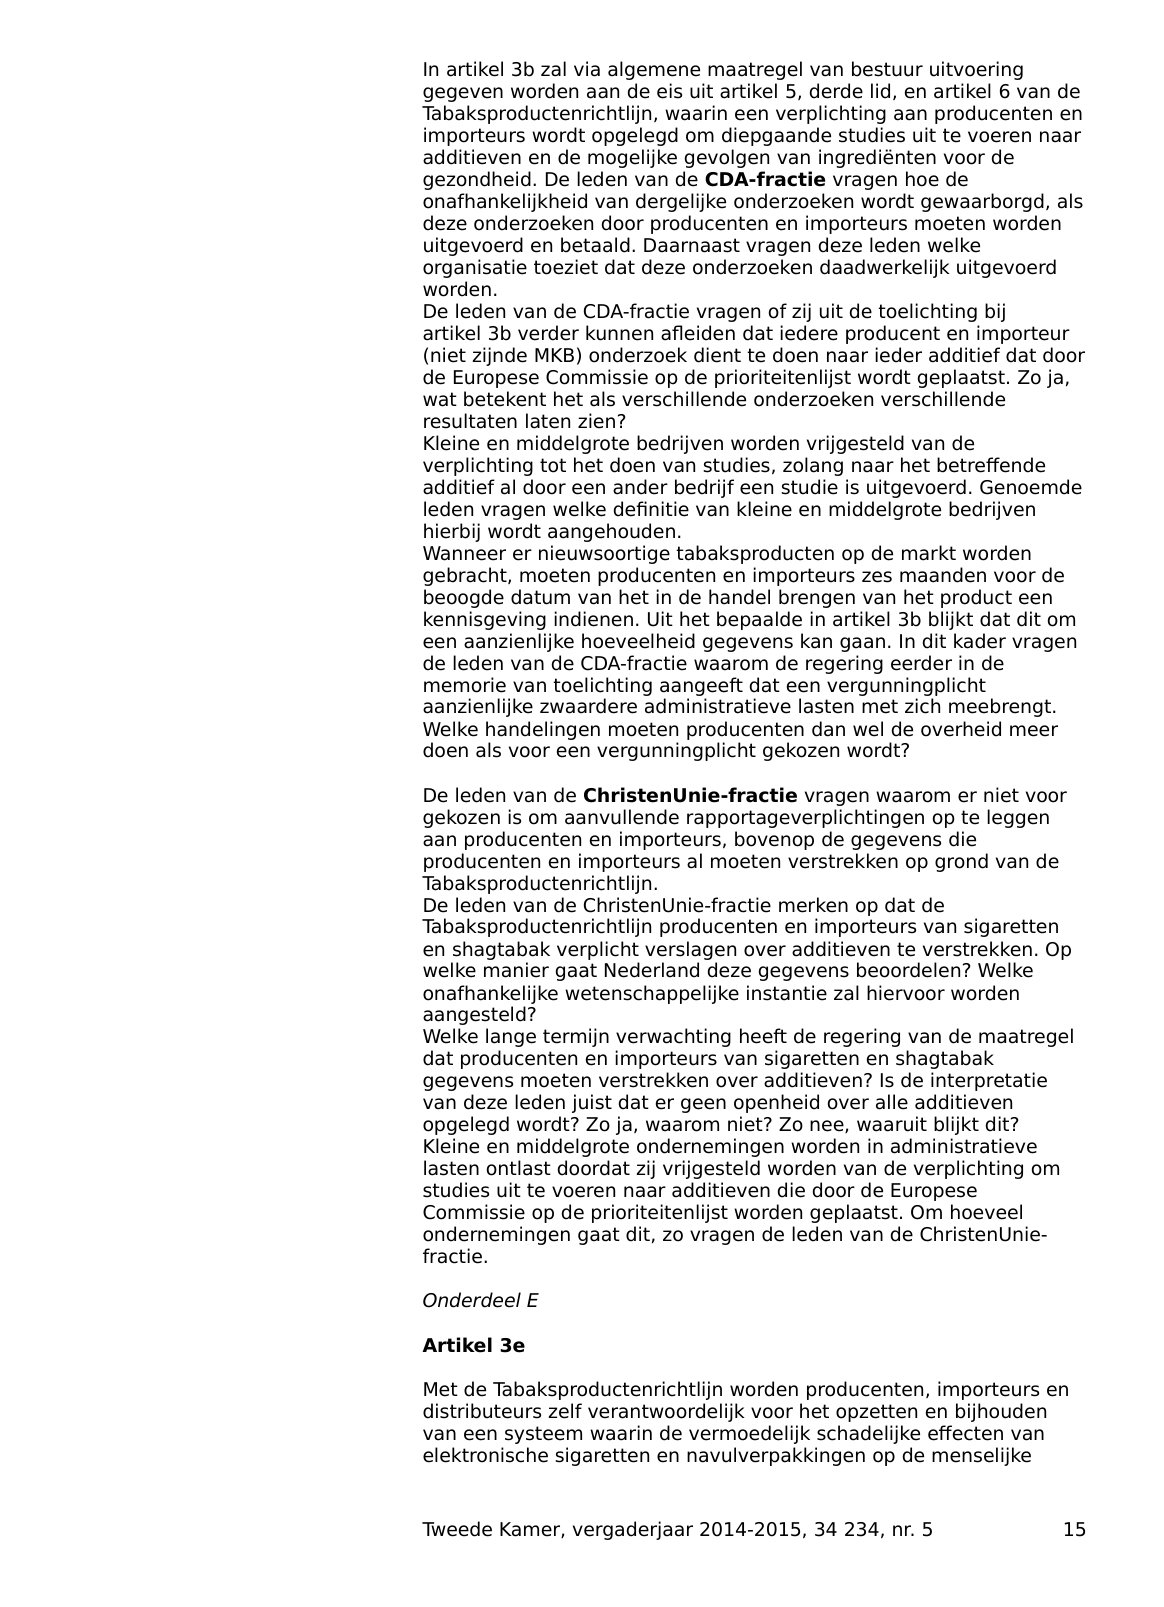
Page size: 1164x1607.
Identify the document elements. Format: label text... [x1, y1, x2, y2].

text Wanneer er nieuwsoortige tabaksproducten op de markt worden gebracht, moeten producenten en importeurs zes maanden voor de beoogde datum van het in de handel brengen van het product een kennisgeving indienen. Uit het bepaalde in artikel 3b blijkt dat dit om een aanzienlijke hoeveelheid gegevens kan gaan. In dit kader vragen de leden van de CDA-fractie waarom de regering eerder in de memorie van toelichting aangeeft dat een vergunningplicht aanzienlijke zwaardere administratieve lasten met zich meebrengt. Welke handelingen moeten producenten dan wel de overheid meer doen als voor een vergunningplicht gekozen wordt? [422, 543, 1087, 762]
text In artikel 3b zal via algemene maatregel van bestuur uitvoering gegeven worden aan de eis uit artikel 5, derde lid, en artikel 6 van de Tabaksproductenrichtlijn, waarin een verplichting aan producenten en importeurs wordt opgelegd om diepgaande studies uit te voeren naar additieven en de mogelijke gevolgen van ingrediënten voor de gezondheid. De leden van de CDA-fractie vragen hoe de onafhankelijkheid van dergelijke onderzoeken wordt gewaarborgd, als deze onderzoeken door producenten en importeurs moeten worden uitgevoerd en betaald. Daarnaast vragen deze leden welke organisatie toeziet dat deze onderzoeken daadwerkelijk uitgevoerd worden. [422, 59, 1087, 301]
text Met de Tabaksproductenrichtlijn worden producenten, importeurs en distributeurs zelf verantwoordelijk voor het opzetten en bijhouden van een systeem waarin de vermoedelijk schadelijke effecten van elektronische sigaretten en navulverpakkingen op de menselijke [422, 1379, 1087, 1467]
subtitle Onderdeel E [422, 1290, 1087, 1312]
text Kleine en middelgrote bedrijven worden vrijgesteld van de verplichting tot het doen van studies, zolang naar het betreffende additief al door een ander bedrijf een studie is uitgevoerd. Genoemde leden vragen welke definitie van kleine en middelgrote bedrijven hierbij wordt aangehouden. [422, 433, 1087, 543]
subtitle Artikel 3e [422, 1334, 1087, 1356]
text Welke lange termijn verwachting heeft de regering van de maatregel dat producenten en importeurs van sigaretten en shagtabak gegevens moeten verstrekken over additieven? Is de interpretatie van deze leden juist dat er geen openheid over alle additieven opgelegd wordt? Zo ja, waarom niet? Zo nee, waaruit blijkt dit? [422, 1026, 1087, 1136]
text Kleine en middelgrote ondernemingen worden in administratieve lasten ontlast doordat zij vrijgesteld worden van de verplichting om studies uit te voeren naar additieven die door de Europese Commissie op de prioriteitenlijst worden geplaatst. Om hoeveel ondernemingen gaat dit, zo vragen de leden van de ChristenUnie-fractie. [422, 1136, 1087, 1268]
text De leden van de CDA-fractie vragen of zij uit de toelichting bij artikel 3b verder kunnen afleiden dat iedere producent en importeur (niet zijnde MKB) onderzoek dient te doen naar ieder additief dat door de Europese Commissie op de prioriteitenlijst wordt geplaatst. Zo ja, wat betekent het als verschillende onderzoeken verschillende resultaten laten zien? [422, 301, 1087, 433]
text De leden van de ChristenUnie-fractie vragen waarom er niet voor gekozen is om aanvullende rapportageverplichtingen op te leggen aan producenten en importeurs, bovenop de gegevens die producenten en importeurs al moeten verstrekken op grond van de Tabaksproductenrichtlijn. [422, 784, 1087, 894]
text De leden van de ChristenUnie-fractie merken op dat de Tabaksproductenrichtlijn producenten en importeurs van sigaretten en shagtabak verplicht verslagen over additieven te verstrekken. Op welke manier gaat Nederland deze gegevens beoordelen? Welke onafhankelijke wetenschappelijke instantie zal hiervoor worden aangesteld? [422, 894, 1087, 1026]
